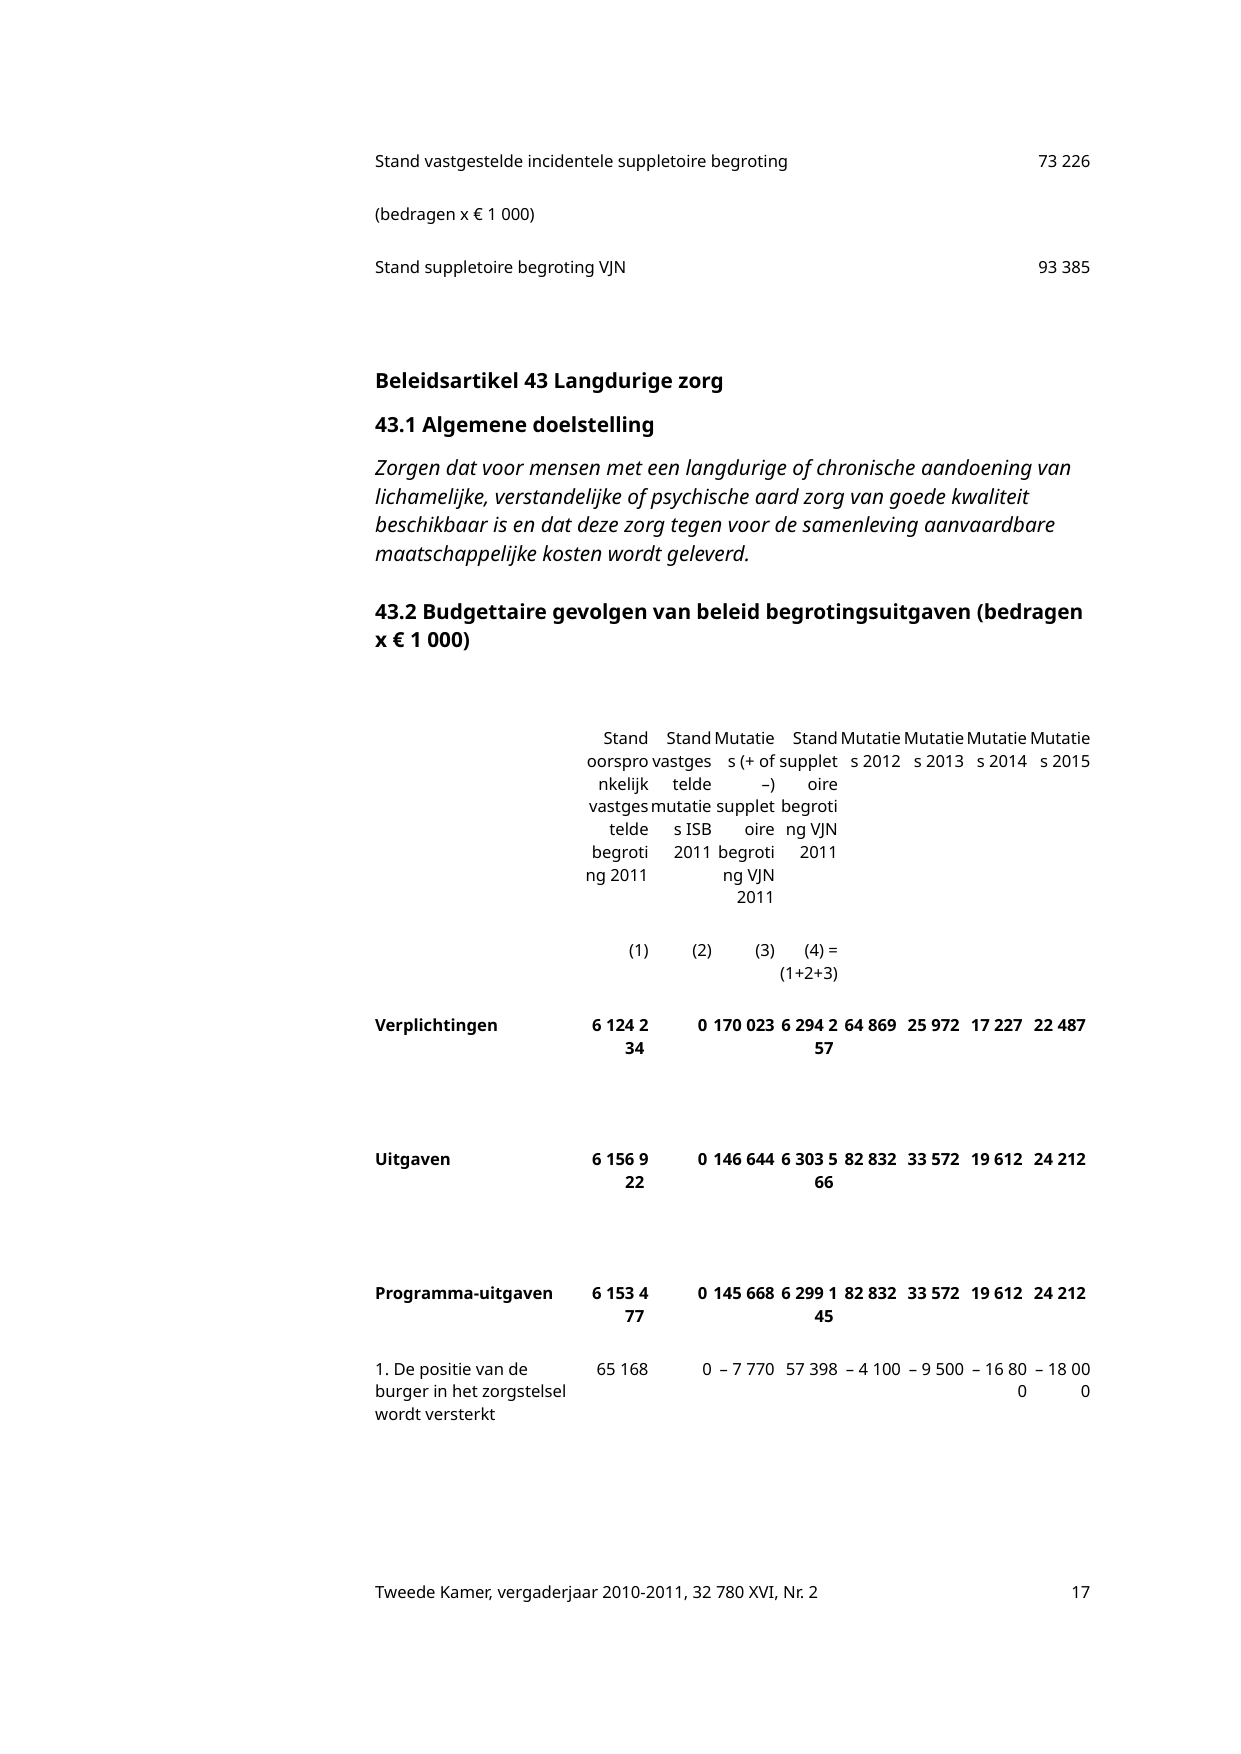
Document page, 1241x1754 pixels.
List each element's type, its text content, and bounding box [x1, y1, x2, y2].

table_cell 145 668 [711, 1282, 774, 1357]
table_cell 6 303 566 [775, 1148, 838, 1223]
table_cell [585, 1223, 648, 1282]
table_header [375, 727, 585, 939]
table_cell – 4 100 [838, 1357, 901, 1455]
table_cell – 16 800 [964, 1357, 1027, 1455]
table_header Stand vastgestelde incidentele suppletoire begroting (bedragen x € 1 000) [375, 150, 947, 255]
table_cell [901, 1090, 964, 1148]
table_cell 82 832 [838, 1282, 901, 1357]
table_cell 17 227 [964, 1014, 1027, 1089]
table_cell [1027, 939, 1090, 1014]
table_cell Verplichtingen [375, 1014, 585, 1089]
text 43.1 Algemene doelstelling [375, 410, 1090, 438]
table_cell 0 [648, 1148, 711, 1223]
table_cell [585, 1090, 648, 1148]
table_cell 6 124 234 [585, 1014, 648, 1089]
table_cell Programma-uitgaven [375, 1282, 585, 1357]
table_cell – 7 770 [711, 1357, 774, 1455]
table_header Mutaties 2013 [901, 727, 964, 939]
table_cell 24 212 [1027, 1282, 1090, 1357]
table_cell [901, 939, 964, 1014]
table_cell [964, 939, 1027, 1014]
table_cell 6 153 477 [585, 1282, 648, 1357]
table_cell – 18 000 [1027, 1357, 1090, 1455]
table_cell 22 487 [1027, 1014, 1090, 1089]
table_header Mutaties 2014 [964, 727, 1027, 939]
table_cell [838, 939, 901, 1014]
table_cell (1) [585, 939, 648, 1014]
table_cell [1027, 1223, 1090, 1282]
table_header Stand oorspronkelijk vastgestelde begroting 2011 [585, 727, 648, 939]
table_cell [375, 1223, 585, 1282]
table_cell [648, 1090, 711, 1148]
table_cell 24 212 [1027, 1148, 1090, 1223]
table_cell (3) [711, 939, 774, 1014]
table_cell 1. De positie van de burger in het zorgstelsel wordt versterkt [375, 1357, 585, 1455]
table_cell 33 572 [901, 1148, 964, 1223]
table_cell 19 612 [964, 1282, 1027, 1357]
table_cell [375, 939, 585, 1014]
table_cell 146 644 [711, 1148, 774, 1223]
table_cell [838, 1090, 901, 1148]
table_header Mutaties (+ of –) suppletoire begroting VJN 2011 [711, 727, 774, 939]
table_cell [775, 1090, 838, 1148]
table_cell (4) = (1+2+3) [775, 939, 838, 1014]
table_cell [964, 1090, 1027, 1148]
table_cell 0 [648, 1014, 711, 1089]
text 43.2 Budgettaire gevolgen van beleid begrotingsuitgaven (bedragen x € 1 000) [375, 597, 1090, 654]
table_cell [1027, 1090, 1090, 1148]
table_header Stand suppletoire begroting VJN 2011 [775, 727, 838, 939]
table_cell Stand suppletoire begroting VJN [375, 255, 947, 308]
table_cell 82 832 [838, 1148, 901, 1223]
table_cell [375, 1090, 585, 1148]
table_cell 170 023 [711, 1014, 774, 1089]
table_header Stand vastgestelde mutaties ISB 2011 [648, 727, 711, 939]
table_cell Uitgaven [375, 1148, 585, 1223]
table_cell 6 299 145 [775, 1282, 838, 1357]
table_cell [901, 1223, 964, 1282]
table_cell [838, 1223, 901, 1282]
text Beleidsartikel 43 Langdurige zorg [375, 367, 1090, 395]
table_cell 64 869 [838, 1014, 901, 1089]
table_cell [648, 1223, 711, 1282]
table_cell [964, 1223, 1027, 1282]
table_cell [775, 1223, 838, 1282]
table_cell 25 972 [901, 1014, 964, 1089]
table_cell 6 156 922 [585, 1148, 648, 1223]
table_cell – 9 500 [901, 1357, 964, 1455]
table_header Mutaties 2015 [1027, 727, 1090, 939]
table_header Mutaties 2012 [838, 727, 901, 939]
table_cell 19 612 [964, 1148, 1027, 1223]
text Zorgen dat voor mensen met een langdurige of chronische aandoening van lichamelijke, verstandelijke of psychische aard zorg van goede kwaliteit beschikbaar is en dat deze zorg tegen voor de samenleving aanvaardbare maatschappelijke kosten wordt geleverd. [375, 453, 1090, 567]
table_cell 33 572 [901, 1282, 964, 1357]
table_header 73 226 [947, 150, 1090, 255]
table_cell 0 [648, 1357, 711, 1455]
table_cell (2) [648, 939, 711, 1014]
table_cell [711, 1090, 774, 1148]
table_cell [711, 1223, 774, 1282]
table_cell 0 [648, 1282, 711, 1357]
table_cell 57 398 [775, 1357, 838, 1455]
table_cell 65 168 [585, 1357, 648, 1455]
table_cell 93 385 [947, 255, 1090, 308]
table_cell 6 294 257 [775, 1014, 838, 1089]
